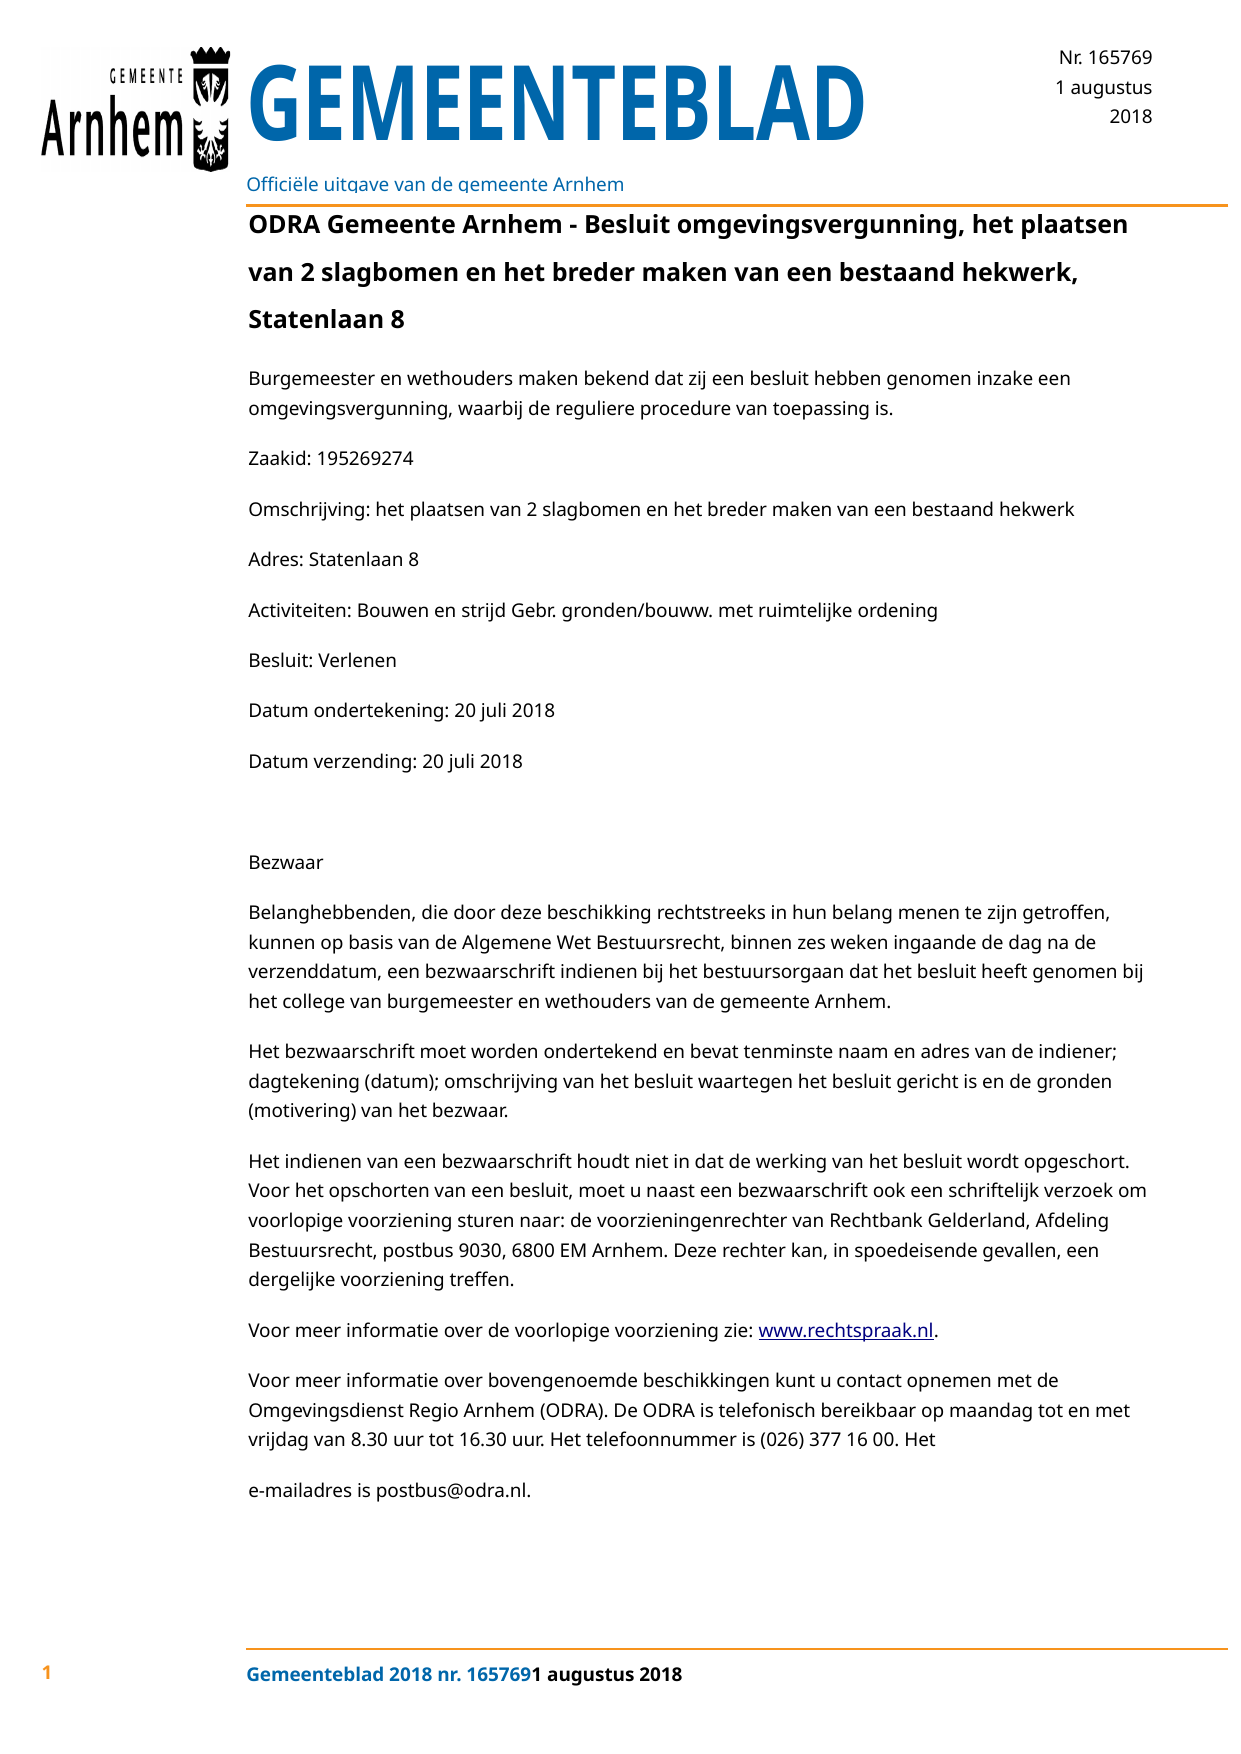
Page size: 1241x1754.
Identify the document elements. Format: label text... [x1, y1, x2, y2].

text Besluit: Verlenen [248, 647, 1152, 673]
text Omschrijving: het plaatsen van 2 slagbomen en het breder maken van een bestaand hekwerk [248, 496, 1152, 522]
text Zaakid: 195269274 [248, 446, 1152, 471]
text Belanghebbenden, die door deze beschikking rechtstreeks in hun belang menen te zijn getroffen, kunnen op basis van de Algemene Wet Bestuursrecht, binnen zes weken ingaande de dag na de verzenddatum, een bezwaarschrift indienen bij het bestuursorgaan dat het besluit heeft genomen bij het college van burgemeester en wethouders van de gemeente Arnhem. [248, 899, 1152, 1014]
text Voor meer informatie over de voorlopige voorziening zie: www.rechtspraak.nl. [248, 1317, 1152, 1342]
text Datum ondertekening: 20 juli 2018 [248, 698, 1152, 723]
text Datum verzending: 20 juli 2018 [248, 748, 1152, 774]
text Het bezwaarschrift moet worden ondertekend en bevat tenminste naam en adres van de indiener; dagtekening (datum); omschrijving van het besluit waartegen het besluit gericht is en de gronden (motivering) van het bezwaar. [248, 1038, 1152, 1123]
text Het indienen van een bezwaarschrift houdt niet in dat de werking van het besluit wordt opgeschort. Voor het opschorten van een besluit, moet u naast een bezwaarschrift ook een schriftelijk verzoek om voorlopige voorziening sturen naar: de voorzieningenrechter van Rechtbank Gelderland, Afdeling Bestuursrecht, postbus 9030, 6800 EM Arnhem. Deze rechter kan, in spoedeisende gevallen, een dergelijke voorziening treffen. [248, 1148, 1152, 1292]
text Voor meer informatie over bovengenoemde beschikkingen kunt u contact opnemen met de Omgevingsdienst Regio Arnhem (ODRA). De ODRA is telefonisch bereikbaar op maandag tot en met vrijdag van 8.30 uur tot 16.30 uur. Het telefoonnummer is (026) 377 16 00. Het [248, 1367, 1152, 1452]
text Activiteiten: Bouwen en strijd Gebr. gronden/bouww. met ruimtelijke ordening [248, 597, 1152, 622]
text Bezwaar [248, 849, 1152, 874]
picture [41, 47, 231, 172]
text Adres: Statenlaan 8 [248, 546, 1152, 572]
text ODRA Gemeente Arnhem - Besluit omgevingsvergunning, het plaatsen van 2 slagbomen en het breder maken van een bestaand hekwerk, Statenlaan 8 [248, 207, 1152, 336]
text Burgemeester en wethouders maken bekend dat zij een besluit hebben genomen inzake een omgevingsvergunning, waarbij de reguliere procedure van toepassing is. [248, 366, 1152, 421]
text e-mailadres is postbus@odra.nl. [248, 1477, 1152, 1502]
